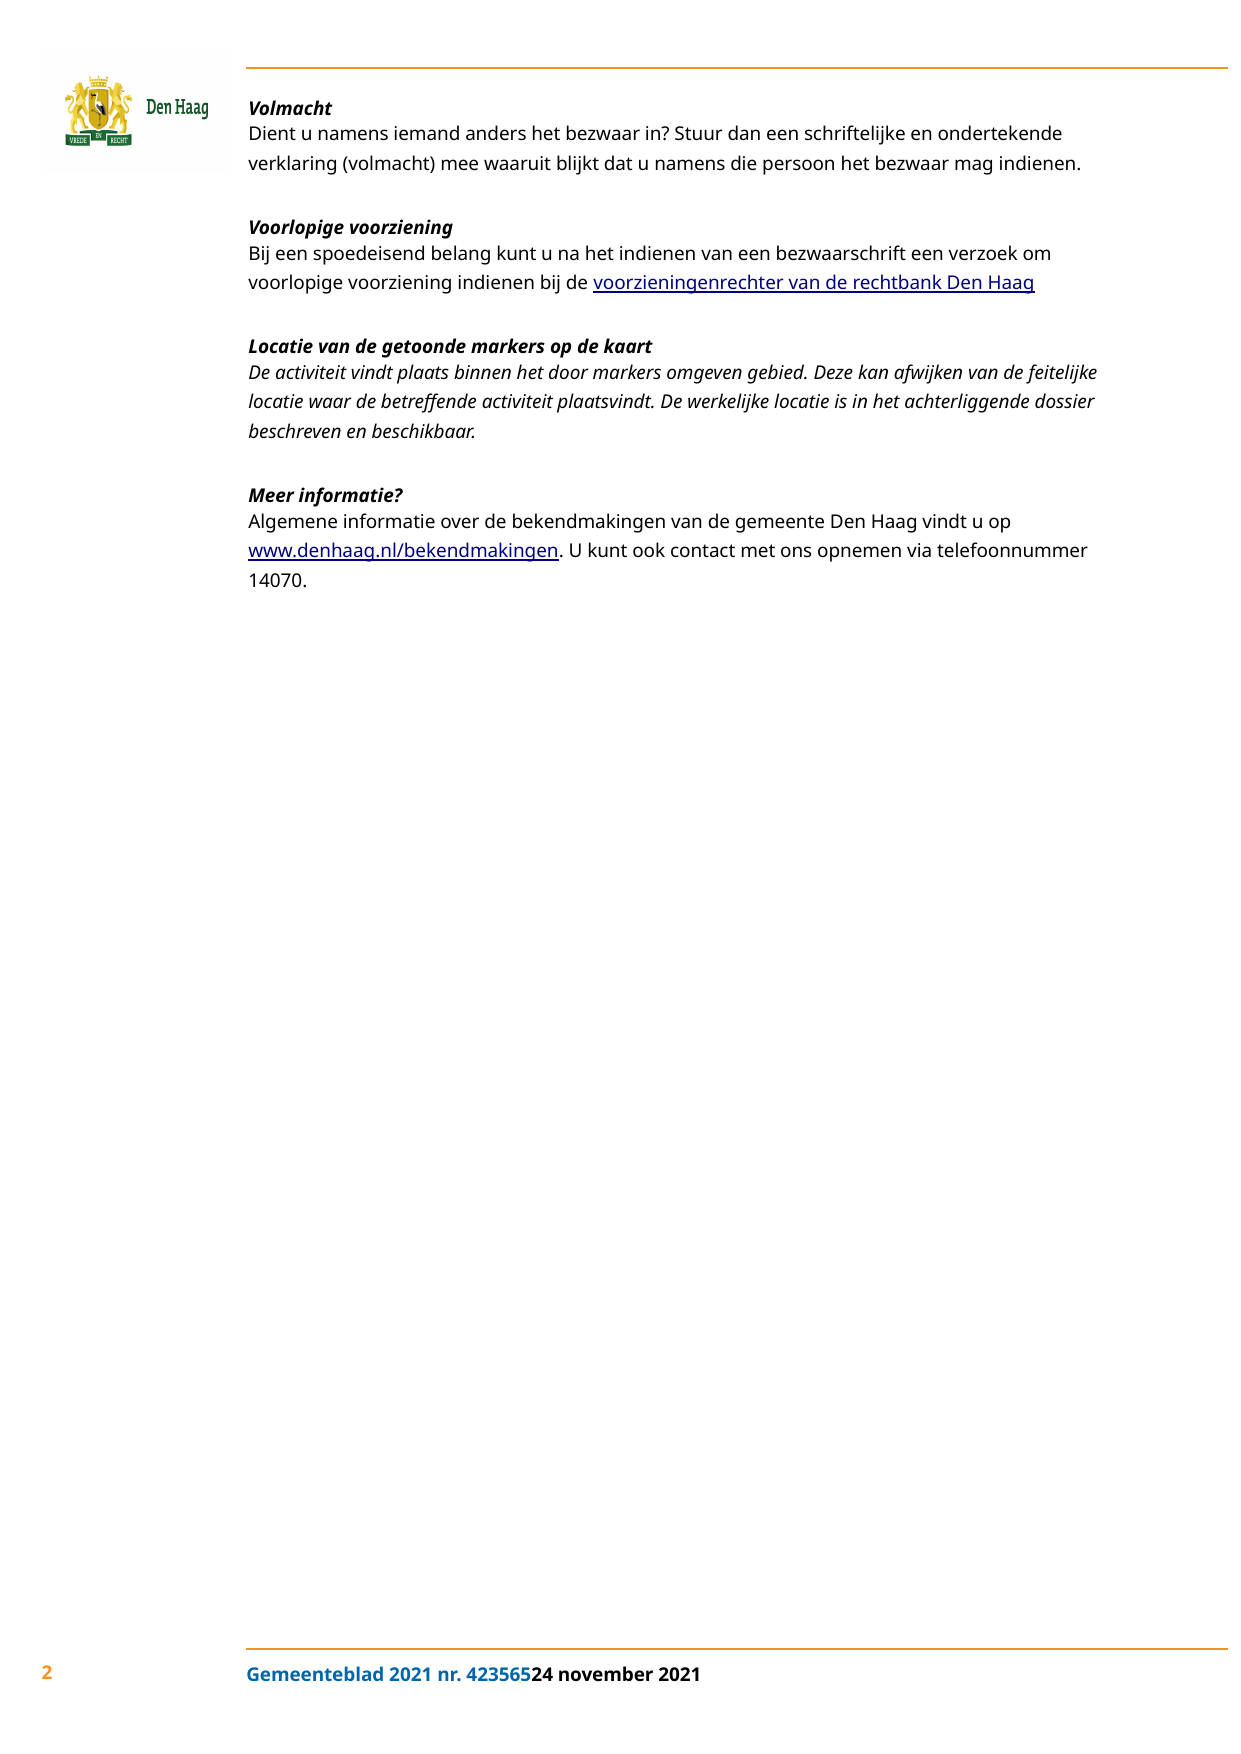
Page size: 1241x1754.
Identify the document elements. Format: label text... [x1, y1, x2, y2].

text Meer informatie? [248, 482, 1152, 508]
text Bij een spoedeisend belang kunt u na het indienen van een bezwaarschrift een verzoek om voorlopige voorziening indienen bij de voorzieningenrechter van de rechtbank Den Haag [248, 240, 1152, 295]
picture [41, 47, 231, 172]
text Volmacht [248, 95, 1152, 121]
text De activiteit vindt plaats binnen het door markers omgeven gebied. Deze kan afwijken van de feitelijke locatie waar de betreffende activiteit plaatsvindt. De werkelijke locatie is in het achterliggende dossier beschreven en beschikbaar. [248, 359, 1152, 444]
text Dient u namens iemand anders het bezwaar in? Stuur dan een schriftelijke en ondertekende verklaring (volmacht) mee waaruit blijkt dat u namens die persoon het bezwaar mag indienen. [248, 121, 1152, 176]
text Voorlopige voorziening [248, 214, 1152, 240]
text Locatie van de getoonde markers op de kaart [248, 333, 1152, 359]
text Algemene informatie over de bekendmakingen van de gemeente Den Haag vindt u op www.denhaag.nl/bekendmakingen. U kunt ook contact met ons opnemen via telefoonnummer 14070. [248, 508, 1152, 593]
